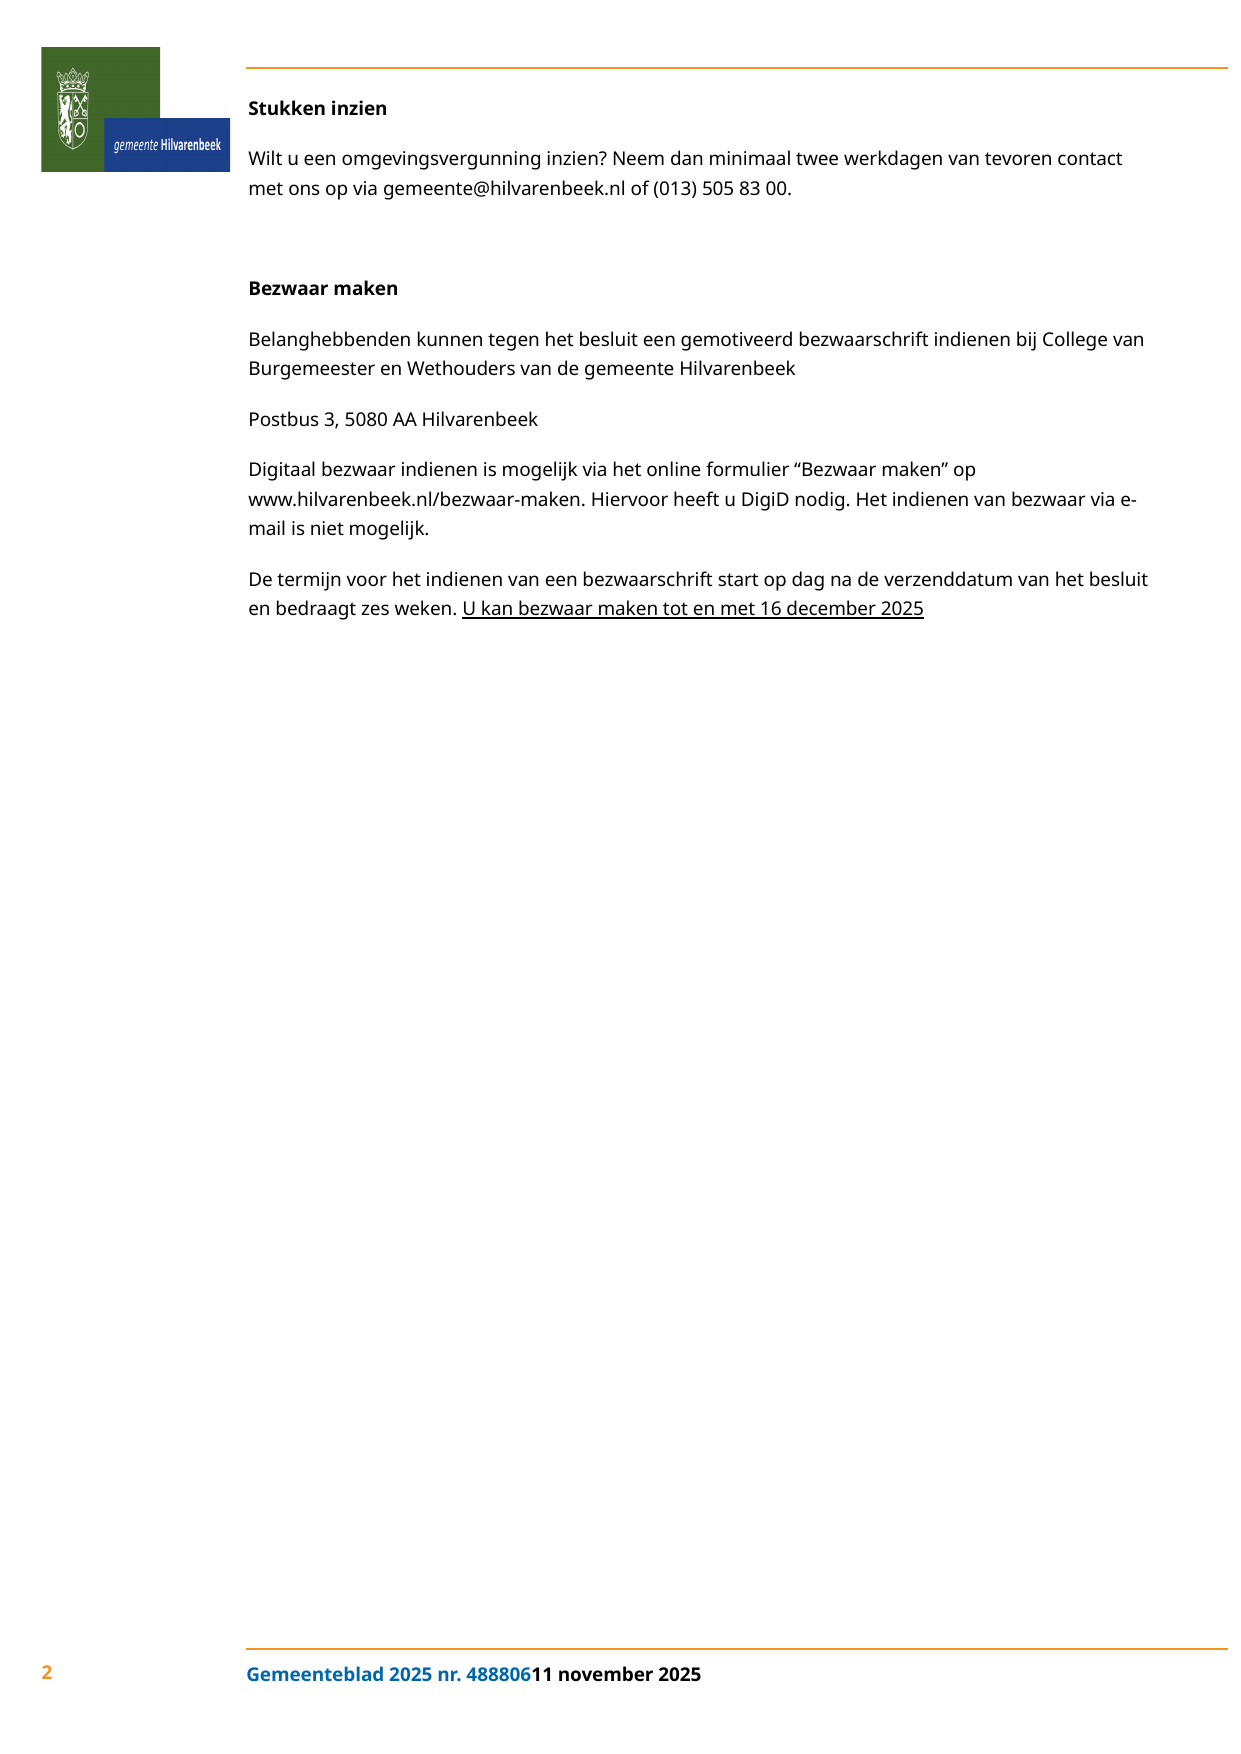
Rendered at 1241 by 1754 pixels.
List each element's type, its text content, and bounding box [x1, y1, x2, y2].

text Wilt u een omgevingsvergunning inzien? Neem dan minimaal twee werkdagen van tevoren contact met ons op via gemeente@hilvarenbeek.nl of (013) 505 83 00. [248, 145, 1152, 201]
text De termijn voor het indienen van een bezwaarschrift start op dag na de verzenddatum van het besluit en bedraagt zes weken. U kan bezwaar maken tot en met 16 december 2025 [248, 566, 1152, 621]
picture [41, 47, 231, 172]
text Bezwaar maken [248, 276, 1152, 301]
text Digitaal bezwaar indienen is mogelijk via het online formulier “Bezwaar maken” op www.hilvarenbeek.nl/bezwaar-maken. Hiervoor heeft u DigiD nodig. Het indienen van bezwaar via e-mail is niet mogelijk. [248, 456, 1152, 541]
text Belanghebbenden kunnen tegen het besluit een gemotiveerd bezwaarschrift indienen bij College van Burgemeester en Wethouders van de gemeente Hilvarenbeek [248, 326, 1152, 381]
text Postbus 3, 5080 AA Hilvarenbeek [248, 406, 1152, 432]
text Stukken inzien [248, 95, 1152, 121]
